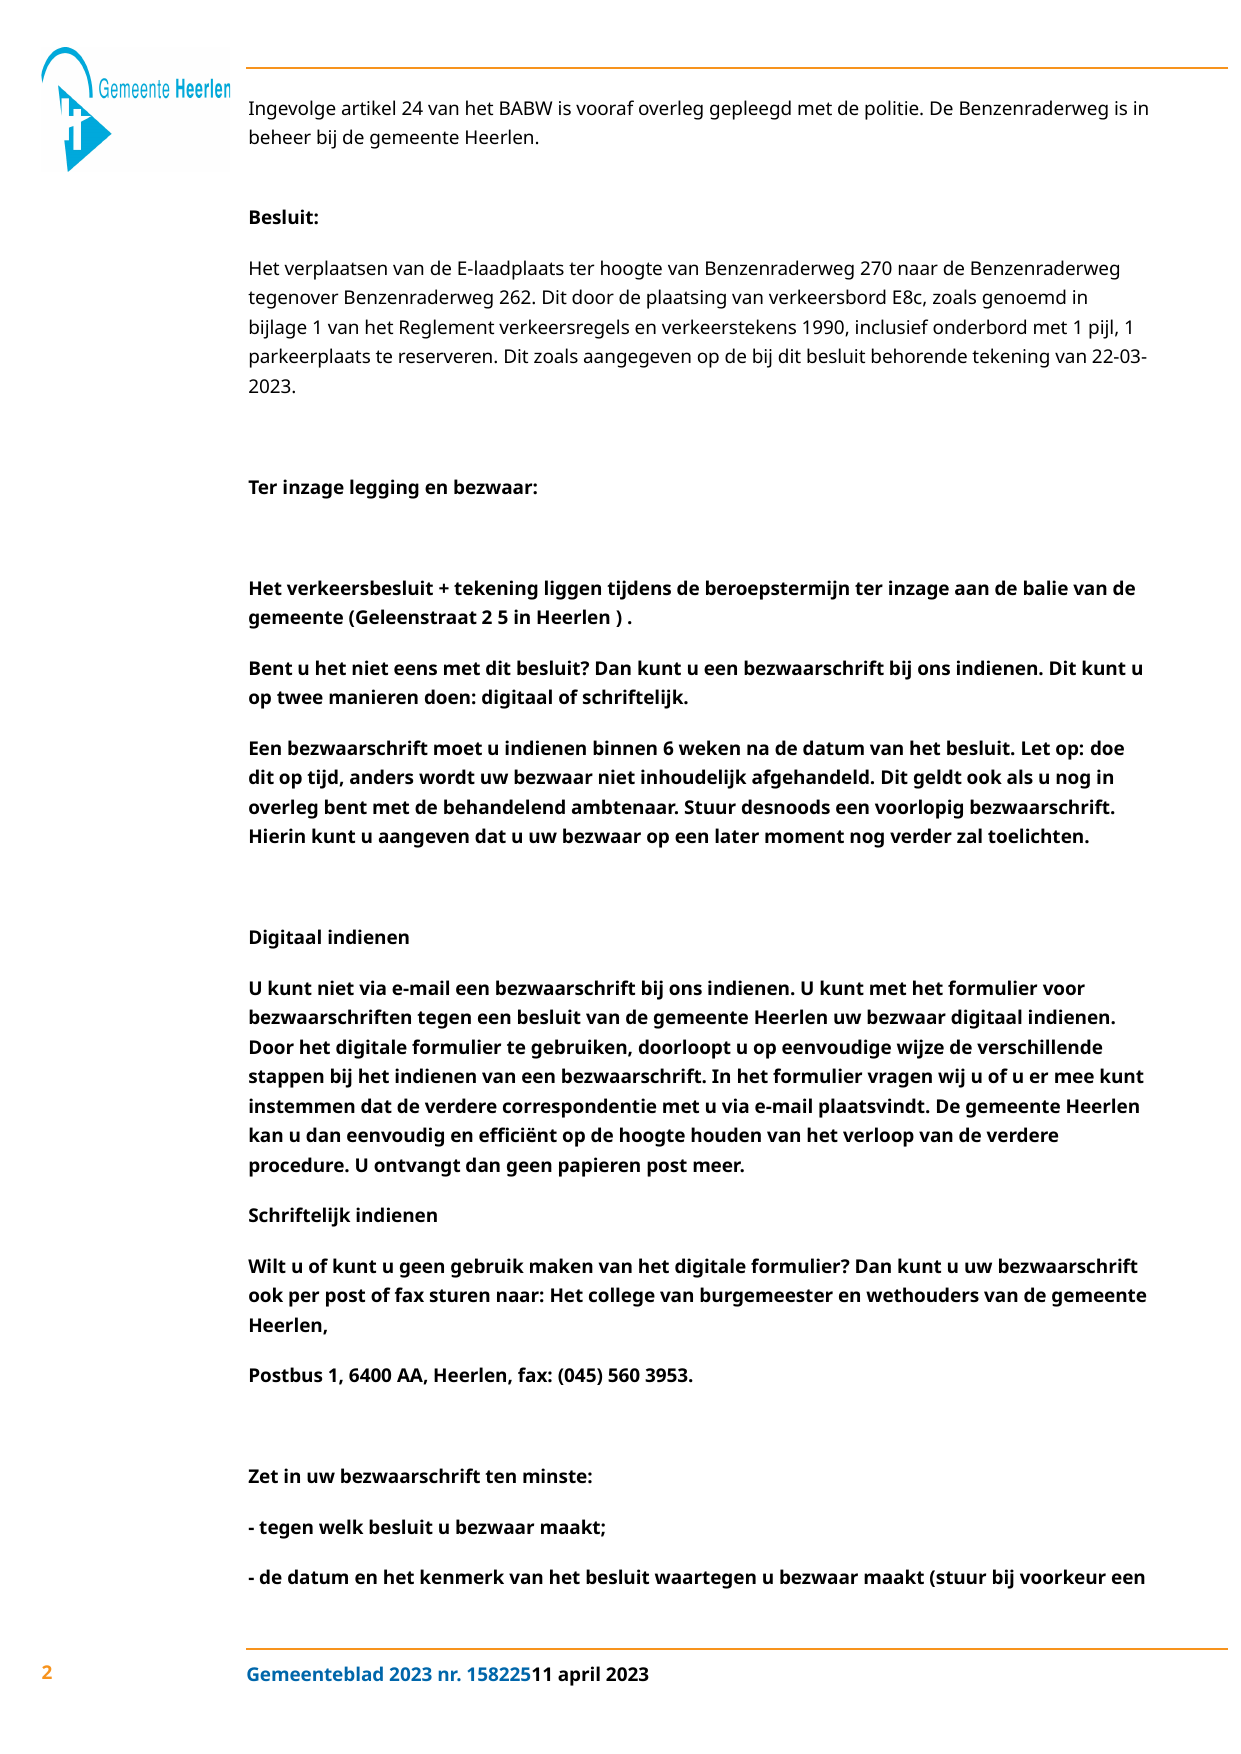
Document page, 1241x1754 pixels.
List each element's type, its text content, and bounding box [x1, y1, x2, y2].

text Schriftelijk indienen [248, 1203, 1152, 1228]
text Zet in uw bezwaarschrift ten minste: [248, 1463, 1152, 1489]
text Bent u het niet eens met dit besluit? Dan kunt u een bezwaarschrift bij ons indienen. Dit kunt u op twee manieren doen: digitaal of schriftelijk. [248, 655, 1152, 710]
text - tegen welk besluit u bezwaar maakt; [248, 1514, 1152, 1540]
text Wilt u of kunt u geen gebruik maken van het digitale formulier? Dan kunt u uw bezwaarschrift ook per post of fax sturen naar: Het college van burgemeester en wethouders van de gemeente Heerlen, [248, 1253, 1152, 1338]
picture [41, 47, 231, 172]
picture [41, 47, 59, 70]
text Ingevolge artikel 24 van het BABW is vooraf overleg gepleegd met de politie. De Benzenraderweg is in beheer bij de gemeente Heerlen. [248, 95, 1152, 150]
text Digitaal indienen [248, 924, 1152, 950]
text U kunt niet via e-mail een bezwaarschrift bij ons indienen. U kunt met het formulier voor bezwaarschriften tegen een besluit van de gemeente Heerlen uw bezwaar digitaal indienen. Door het digitale formulier te gebruiken, doorloopt u op eenvoudige wijze de verschillende stappen bij het indienen van een bezwaarschrift. In het formulier vragen wij u of u er mee kunt instemmen dat de verdere correspondentie met u via e-mail plaatsvindt. De gemeente Heerlen kan u dan eenvoudig en efficiënt op de hoogte houden van het verloop van de verdere procedure. U ontvangt dan geen papieren post meer. [248, 975, 1152, 1178]
text Besluit: [248, 204, 1152, 230]
text Postbus 1, 6400 AA, Heerlen, fax: (045) 560 3953. [248, 1363, 1152, 1388]
text Het verkeersbesluit + tekening liggen tijdens de beroepstermijn ter inzage aan de balie van de gemeente (Geleenstraat 2 5 in Heerlen ) . [248, 575, 1152, 630]
text - de datum en het kenmerk van het besluit waartegen u bezwaar maakt (stuur bij voorkeur een [248, 1564, 1152, 1590]
text Een bezwaarschrift moet u indienen binnen 6 weken na de datum van het besluit. Let op: doe dit op tijd, anders wordt uw bezwaar niet inhoudelijk afgehandeld. Dit geldt ook als u nog in overleg bent met de behandelend ambtenaar. Stuur desnoods een voorlopig bezwaarschrift. Hierin kunt u aangeven dat u uw bezwaar op een later moment nog verder zal toelichten. [248, 735, 1152, 849]
text Het verplaatsen van de E-laadplaats ter hoogte van Benzenraderweg 270 naar de Benzenraderweg tegenover Benzenraderweg 262. Dit door de plaatsing van verkeersbord E8c, zoals genoemd in bijlage 1 van het Reglement verkeersregels en verkeerstekens 1990, inclusief onderbord met 1 pijl, 1 parkeerplaats te reserveren. Dit zoals aangegeven op de bij dit besluit behorende tekening van 22-03-2023. [248, 255, 1152, 399]
text Ter inzage legging en bezwaar: [248, 474, 1152, 500]
